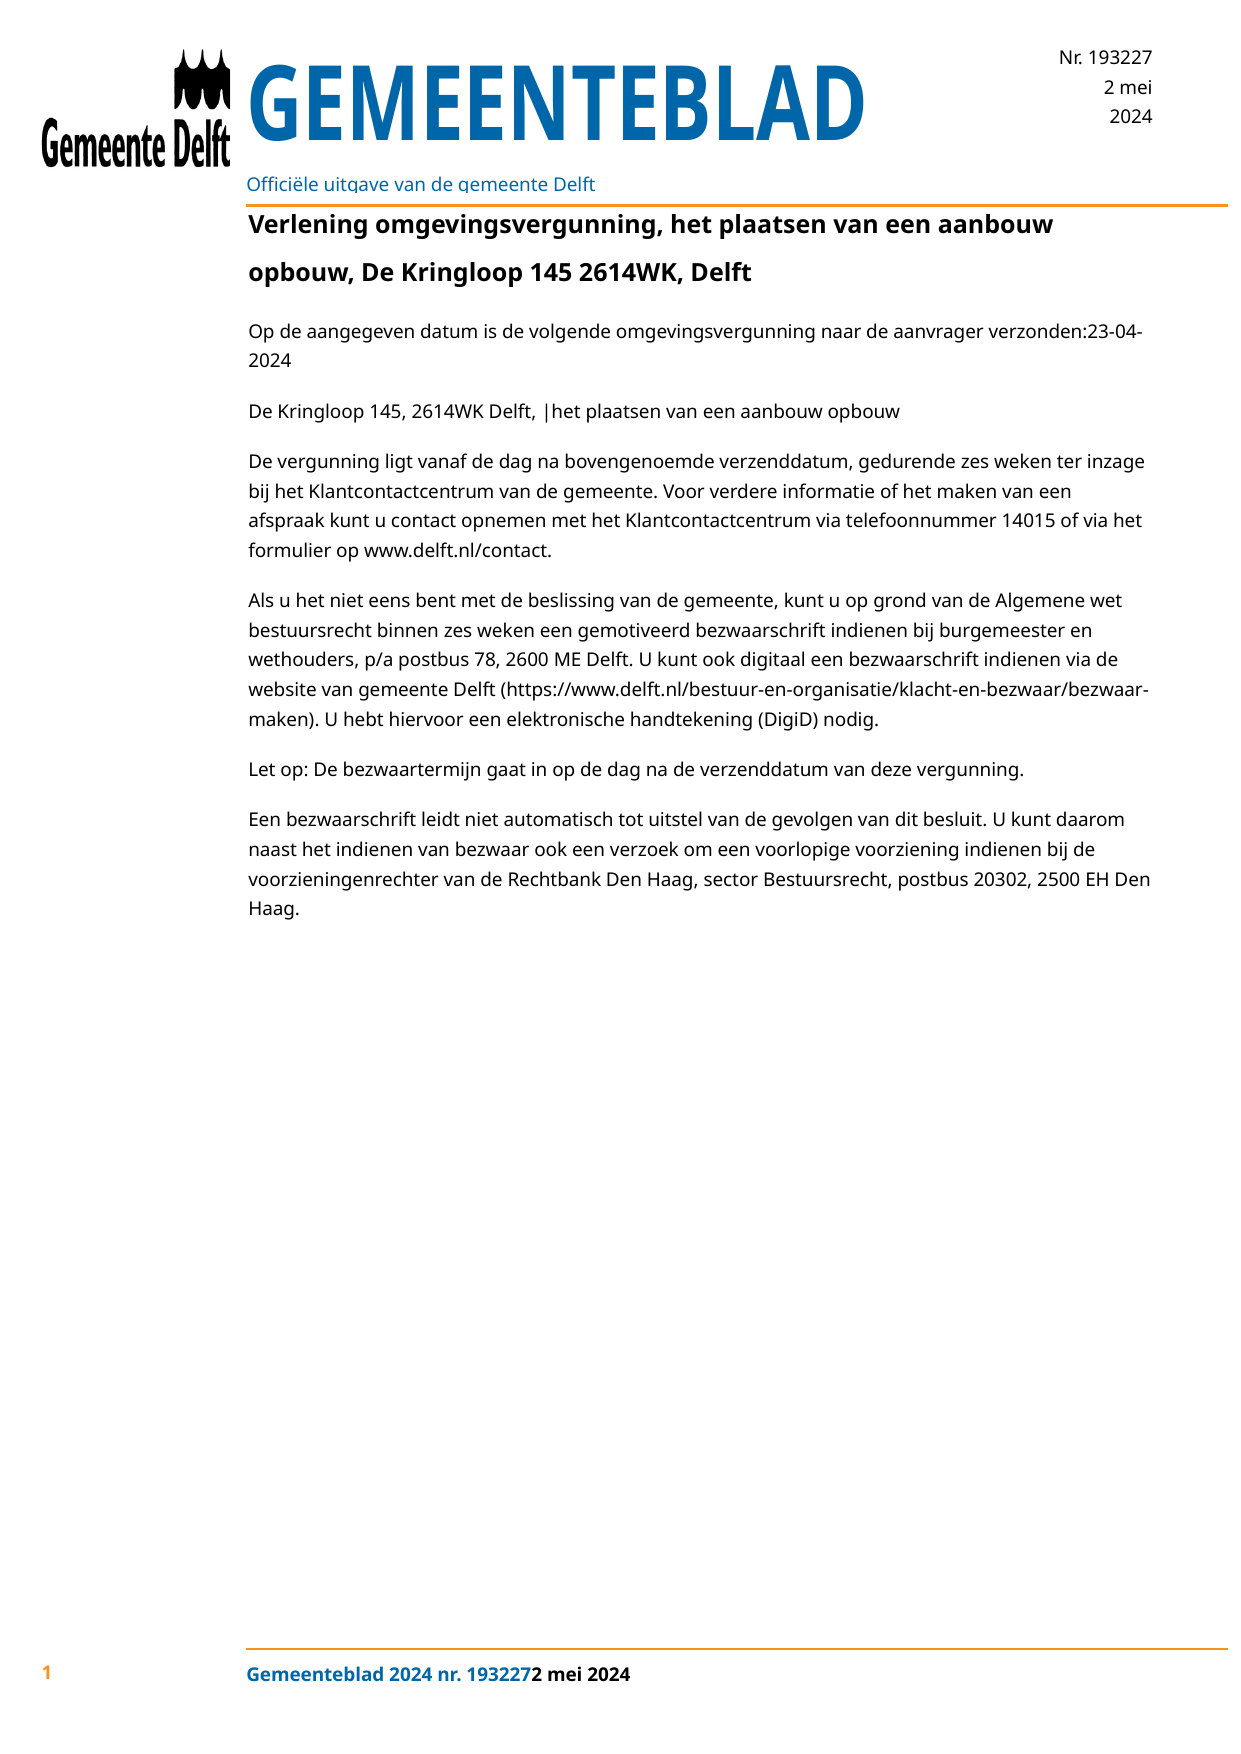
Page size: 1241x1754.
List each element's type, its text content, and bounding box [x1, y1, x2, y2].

text Verlening omgevingsvergunning, het plaatsen van een aanbouw opbouw, De Kringloop 145 2614WK, Delft [248, 207, 1152, 288]
picture [41, 47, 231, 172]
text Let op: De bezwaartermijn gaat in op de dag na de verzenddatum van deze vergunning. [248, 756, 1152, 782]
text De vergunning ligt vanaf de dag na bovengenoemde verzenddatum, gedurende zes weken ter inzage bij het Klantcontactcentrum van de gemeente. Voor verdere informatie of het maken van een afspraak kunt u contact opnemen met het Klantcontactcentrum via telefoonnummer 14015 of via het formulier op www.delft.nl/contact. [248, 448, 1152, 563]
text Een bezwaarschrift leidt niet automatisch tot uitstel van de gevolgen van dit besluit. U kunt daarom naast het indienen van bezwaar ook een verzoek om een voorlopige voorziening indienen bij de voorzieningenrechter van de Rechtbank Den Haag, sector Bestuursrecht, postbus 20302, 2500 EH Den Haag. [248, 807, 1152, 921]
text Op de aangegeven datum is de volgende omgevingsvergunning naar de aanvrager verzonden:23-04-2024 [248, 318, 1152, 373]
text De Kringloop 145, 2614WK Delft, |het plaatsen van een aanbouw opbouw [248, 398, 1152, 424]
text Als u het niet eens bent met de beslissing van de gemeente, kunt u op grond van de Algemene wet bestuursrecht binnen zes weken een gemotiveerd bezwaarschrift indienen bij burgemeester en wethouders, p/a postbus 78, 2600 ME Delft. U kunt ook digitaal een bezwaarschrift indienen via de website van gemeente Delft (https://www.delft.nl/bestuur-en-organisatie/klacht-en-bezwaar/bezwaar-maken). U hebt hiervoor een elektronische handtekening (DigiD) nodig. [248, 587, 1152, 732]
